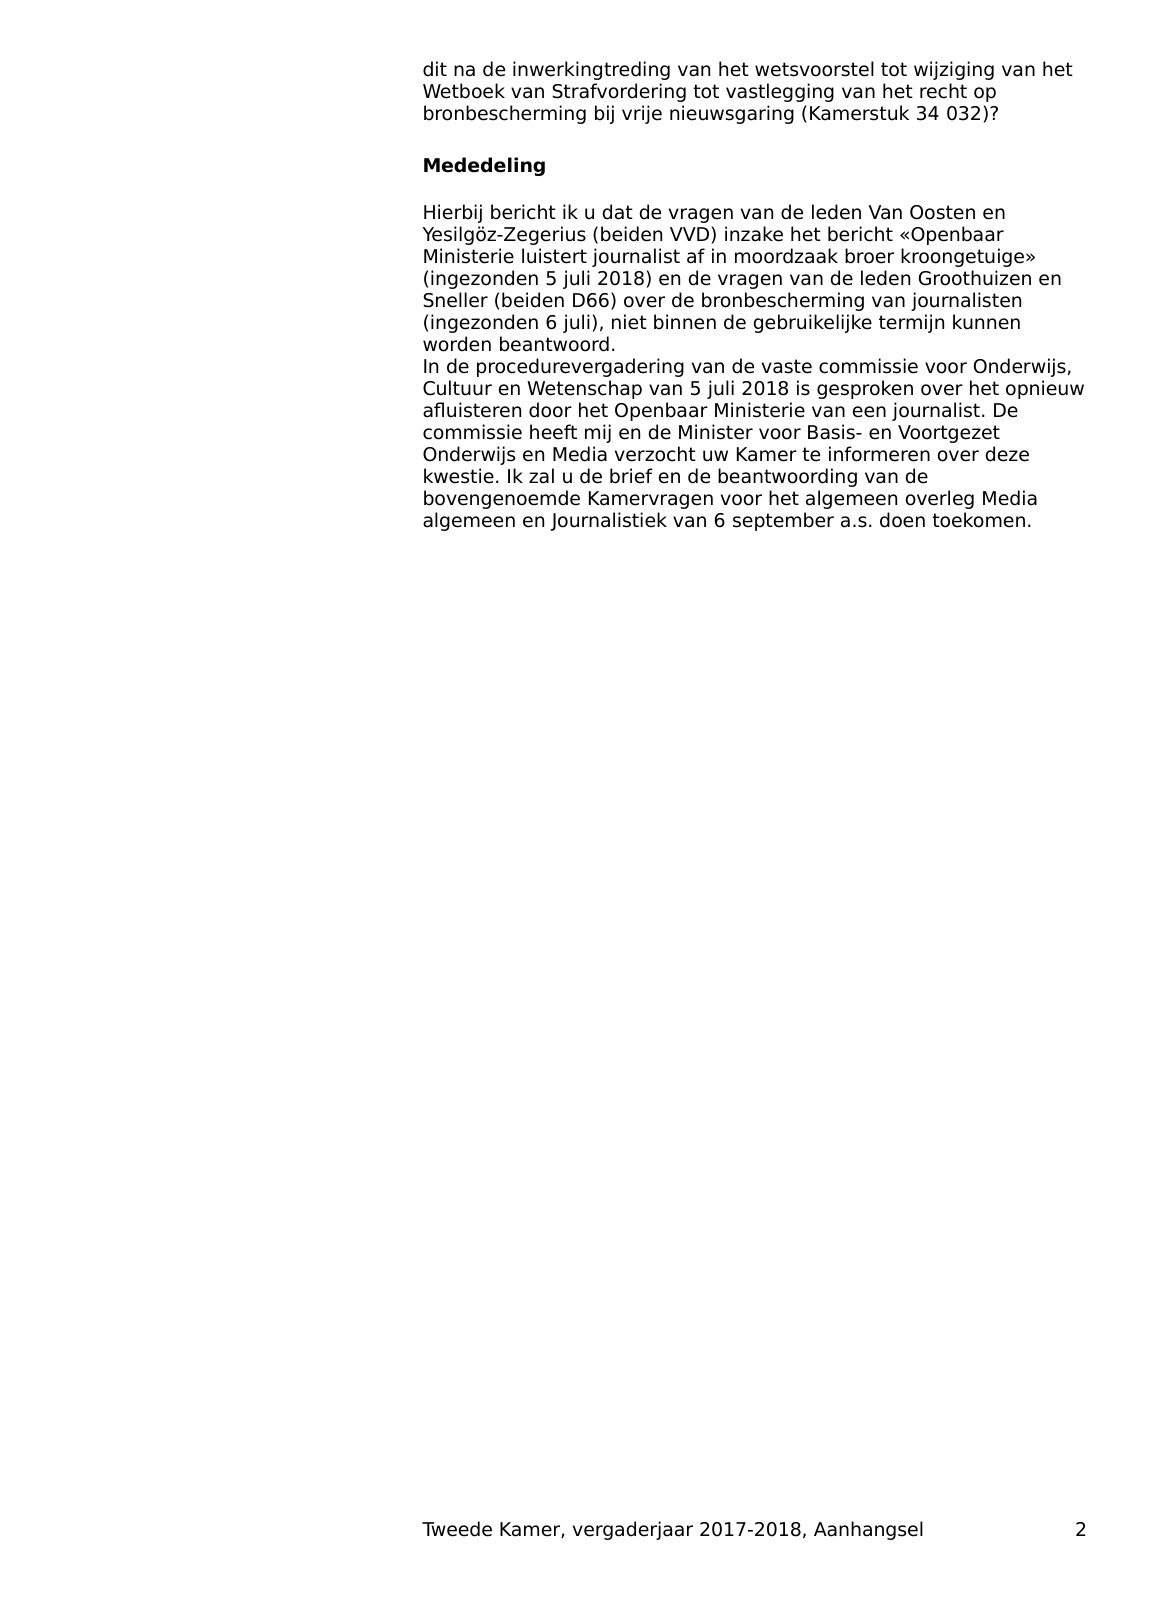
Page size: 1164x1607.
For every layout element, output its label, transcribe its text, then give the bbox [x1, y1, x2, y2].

text dit na de inwerkingtreding van het wetsvoorstel tot wijziging van het Wetboek van Strafvordering tot vastlegging van het recht op bronbescherming bij vrije nieuwsgaring (Kamerstuk 34 032)? [422, 59, 1087, 125]
subtitle Mededeling [422, 155, 1087, 177]
text In de procedurevergadering van de vaste commissie voor Onderwijs, Cultuur en Wetenschap van 5 juli 2018 is gesproken over het opnieuw afluisteren door het Openbaar Ministerie van een journalist. De commissie heeft mij en de Minister voor Basis- en Voortgezet Onderwijs en Media verzocht uw Kamer te informeren over deze kwestie. Ik zal u de brief en de beantwoording van de bovengenoemde Kamervragen voor het algemeen overleg Media algemeen en Journalistiek van 6 september a.s. doen toekomen. [422, 356, 1087, 532]
text Hierbij bericht ik u dat de vragen van de leden Van Oosten en Yesilgöz-Zegerius (beiden VVD) inzake het bericht «Openbaar Ministerie luistert journalist af in moordzaak broer kroongetuige» (ingezonden 5 juli 2018) en de vragen van de leden Groothuizen en Sneller (beiden D66) over de bronbescherming van journalisten (ingezonden 6 juli), niet binnen de gebruikelijke termijn kunnen worden beantwoord. [422, 202, 1087, 356]
